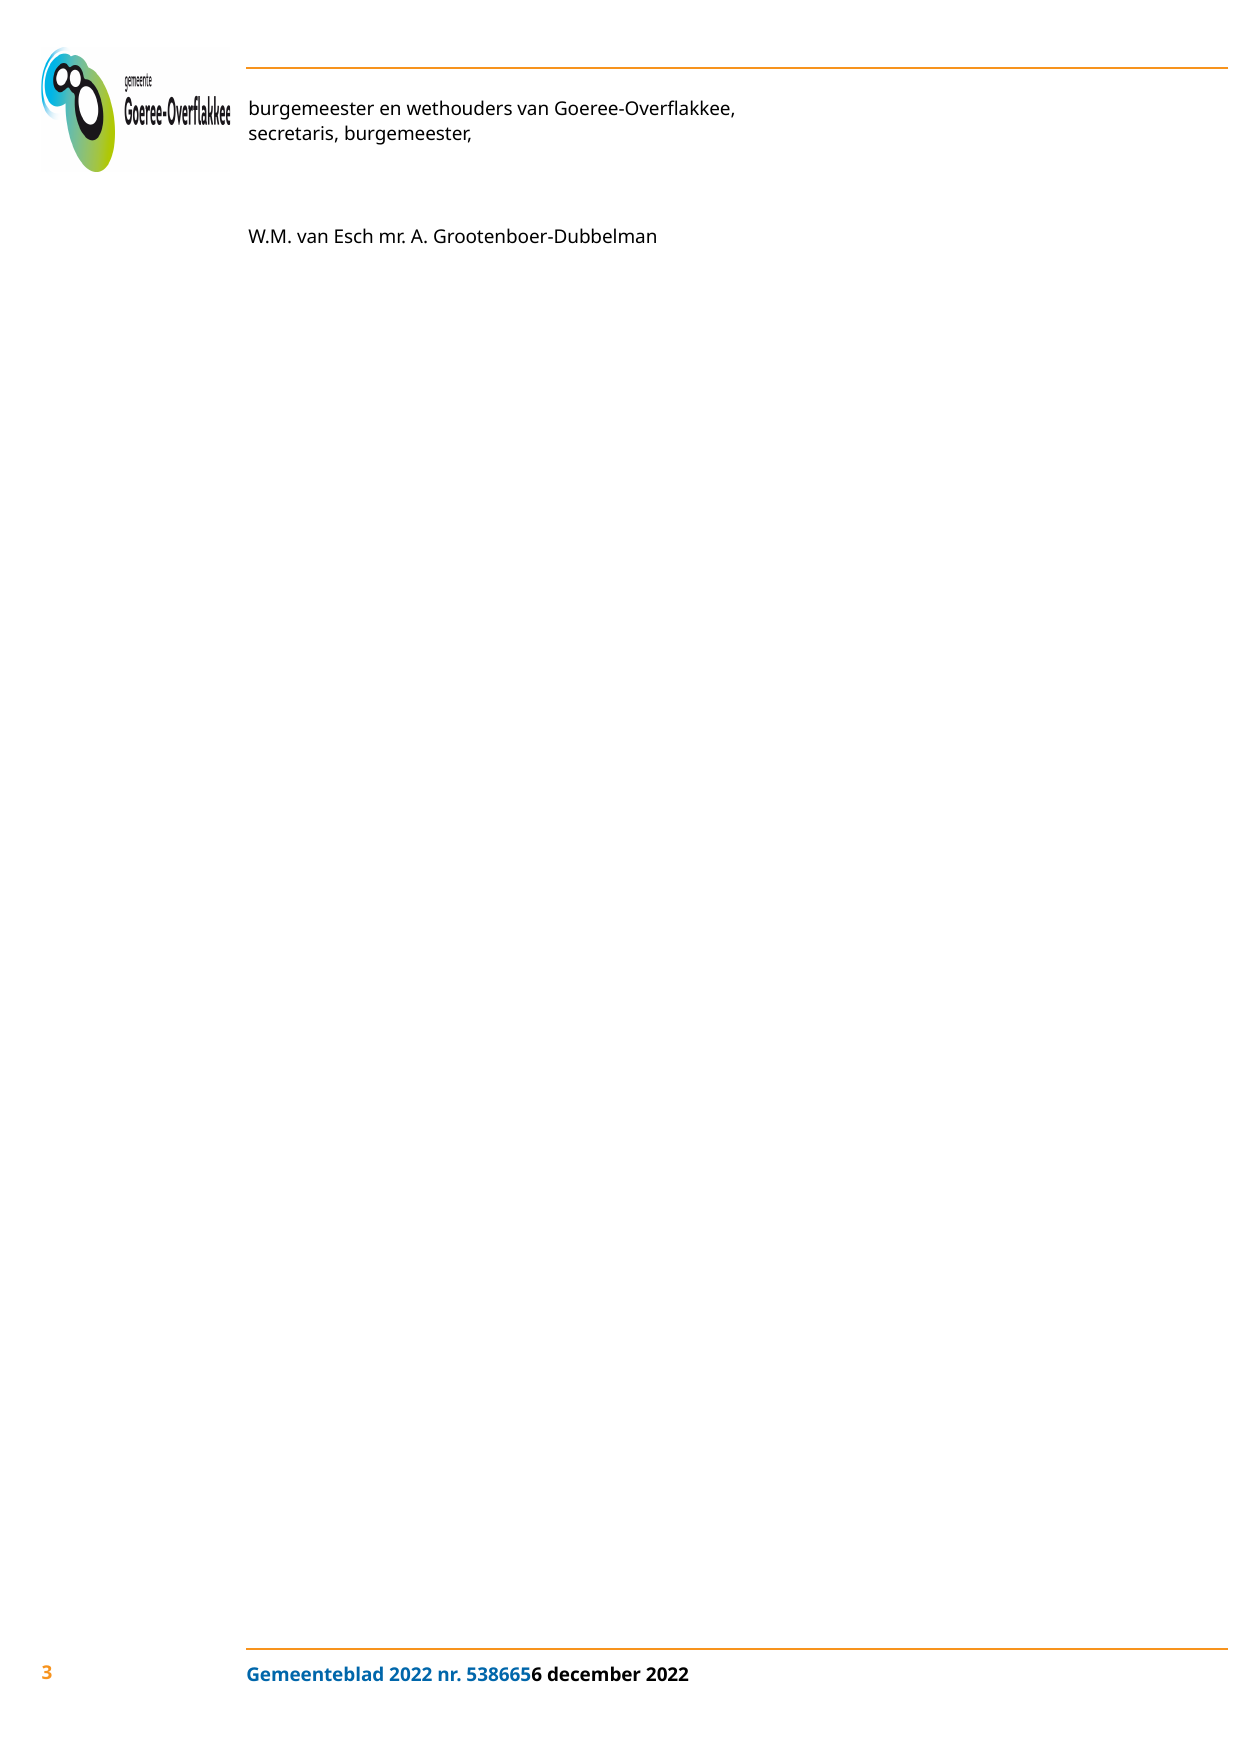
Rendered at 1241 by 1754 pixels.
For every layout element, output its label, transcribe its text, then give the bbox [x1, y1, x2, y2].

text burgemeester en wethouders van Goeree-Overflakkee, [248, 95, 1152, 121]
text W.M. van Esch mr. A. Grootenboer-Dubbelman [248, 223, 1152, 249]
picture [41, 47, 231, 172]
text secretaris, burgemeester, [248, 121, 1152, 146]
